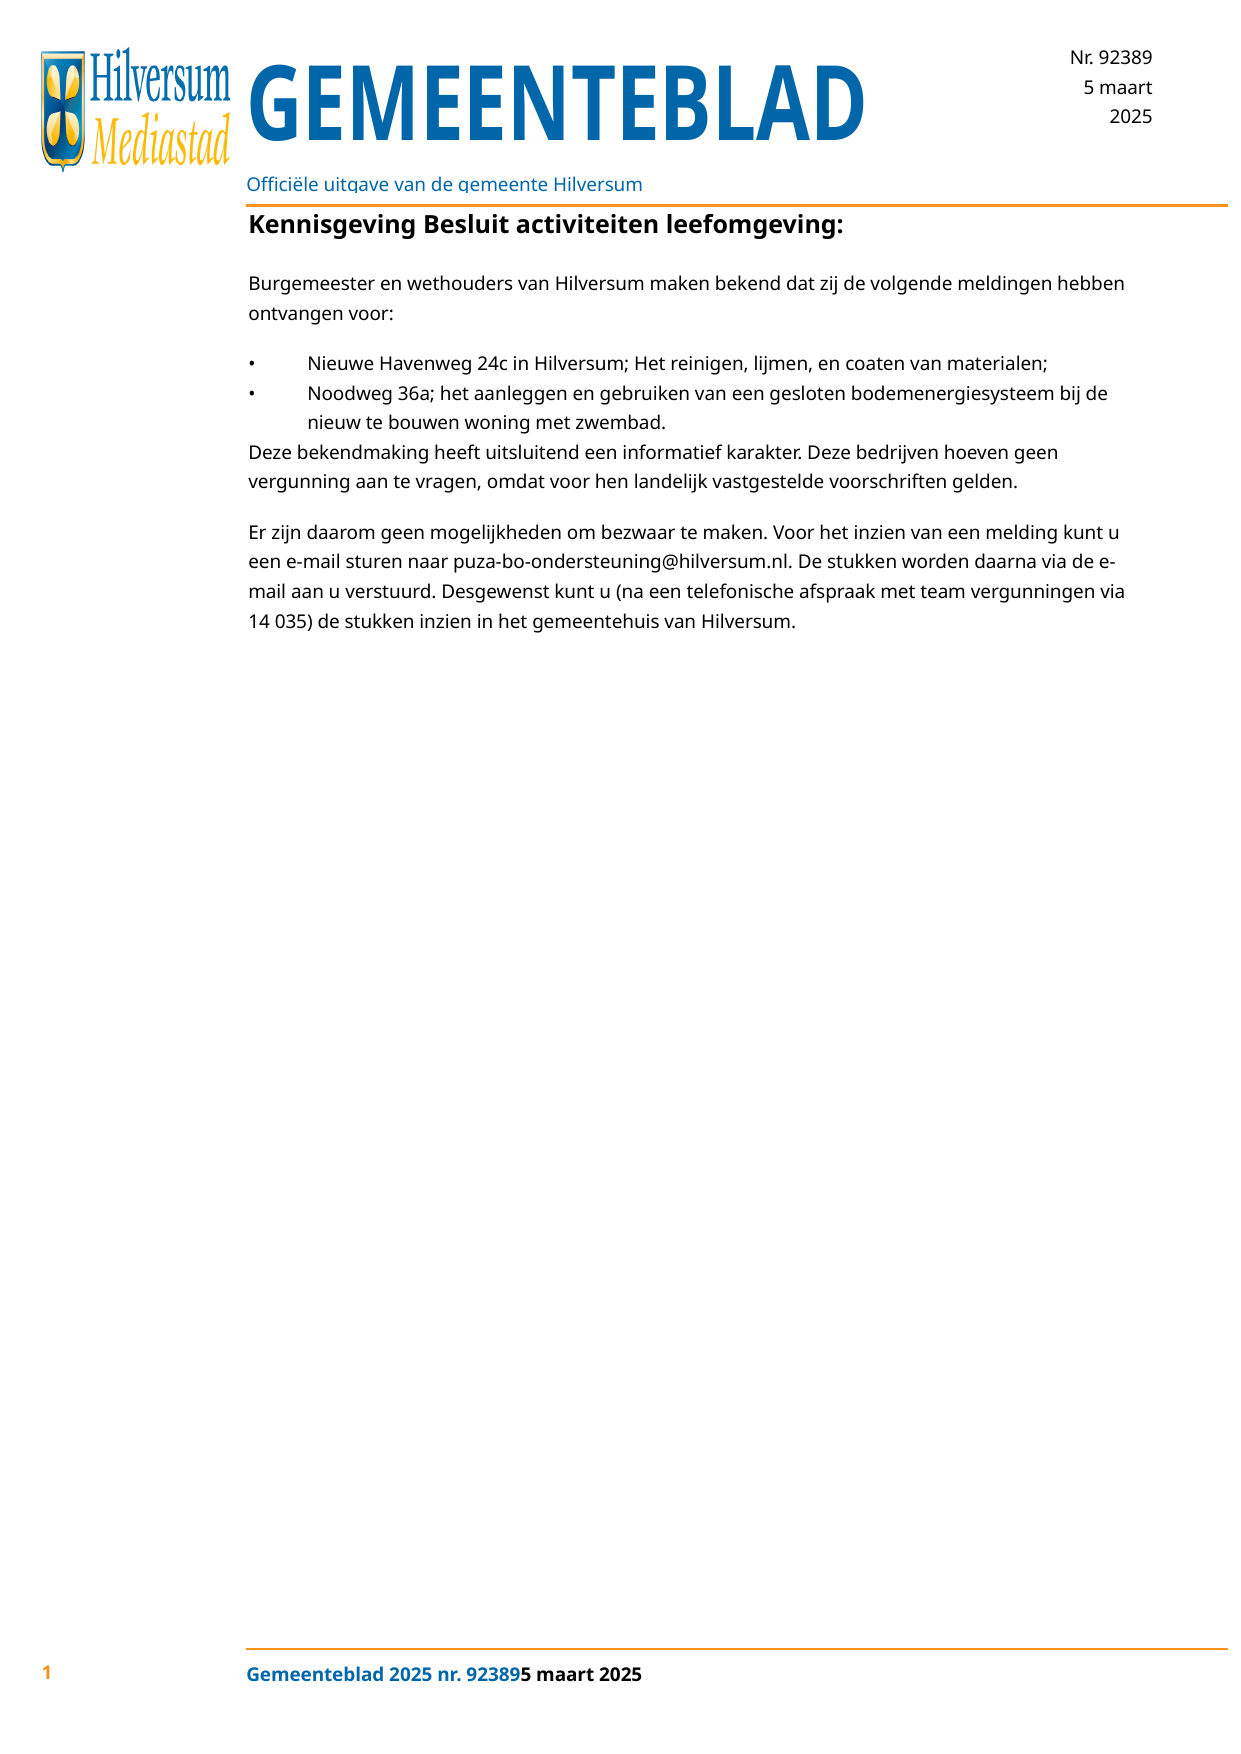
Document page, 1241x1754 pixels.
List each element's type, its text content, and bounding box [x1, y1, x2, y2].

list Noodweg 36a; het aanleggen en gebruiken van een gesloten bodemenergiesysteem bij de nieuw te bouwen woning met zwembad. [248, 380, 1152, 435]
picture [41, 47, 231, 172]
list Nieuwe Havenweg 24c in Hilversum; Het reinigen, lijmen, en coaten van materialen; [248, 350, 1152, 376]
text Kennisgeving Besluit activiteiten leefomgeving: [248, 207, 1152, 241]
text Burgemeester en wethouders van Hilversum maken bekend dat zij de volgende meldingen hebben ontvangen voor: [248, 270, 1152, 326]
text Er zijn daarom geen mogelijkheden om bezwaar te maken. Voor het inzien van een melding kunt u een e-mail sturen naar puza-bo-ondersteuning@hilversum.nl. De stukken worden daarna via de e-mail aan u verstuurd. Desgewenst kunt u (na een telefonische afspraak met team vergunningen via 14 035) de stukken inzien in het gemeentehuis van Hilversum. [248, 519, 1152, 633]
text Deze bekendmaking heeft uitsluitend een informatief karakter. Deze bedrijven hoeven geen vergunning aan te vragen, omdat voor hen landelijk vastgestelde voorschriften gelden. [248, 439, 1152, 494]
